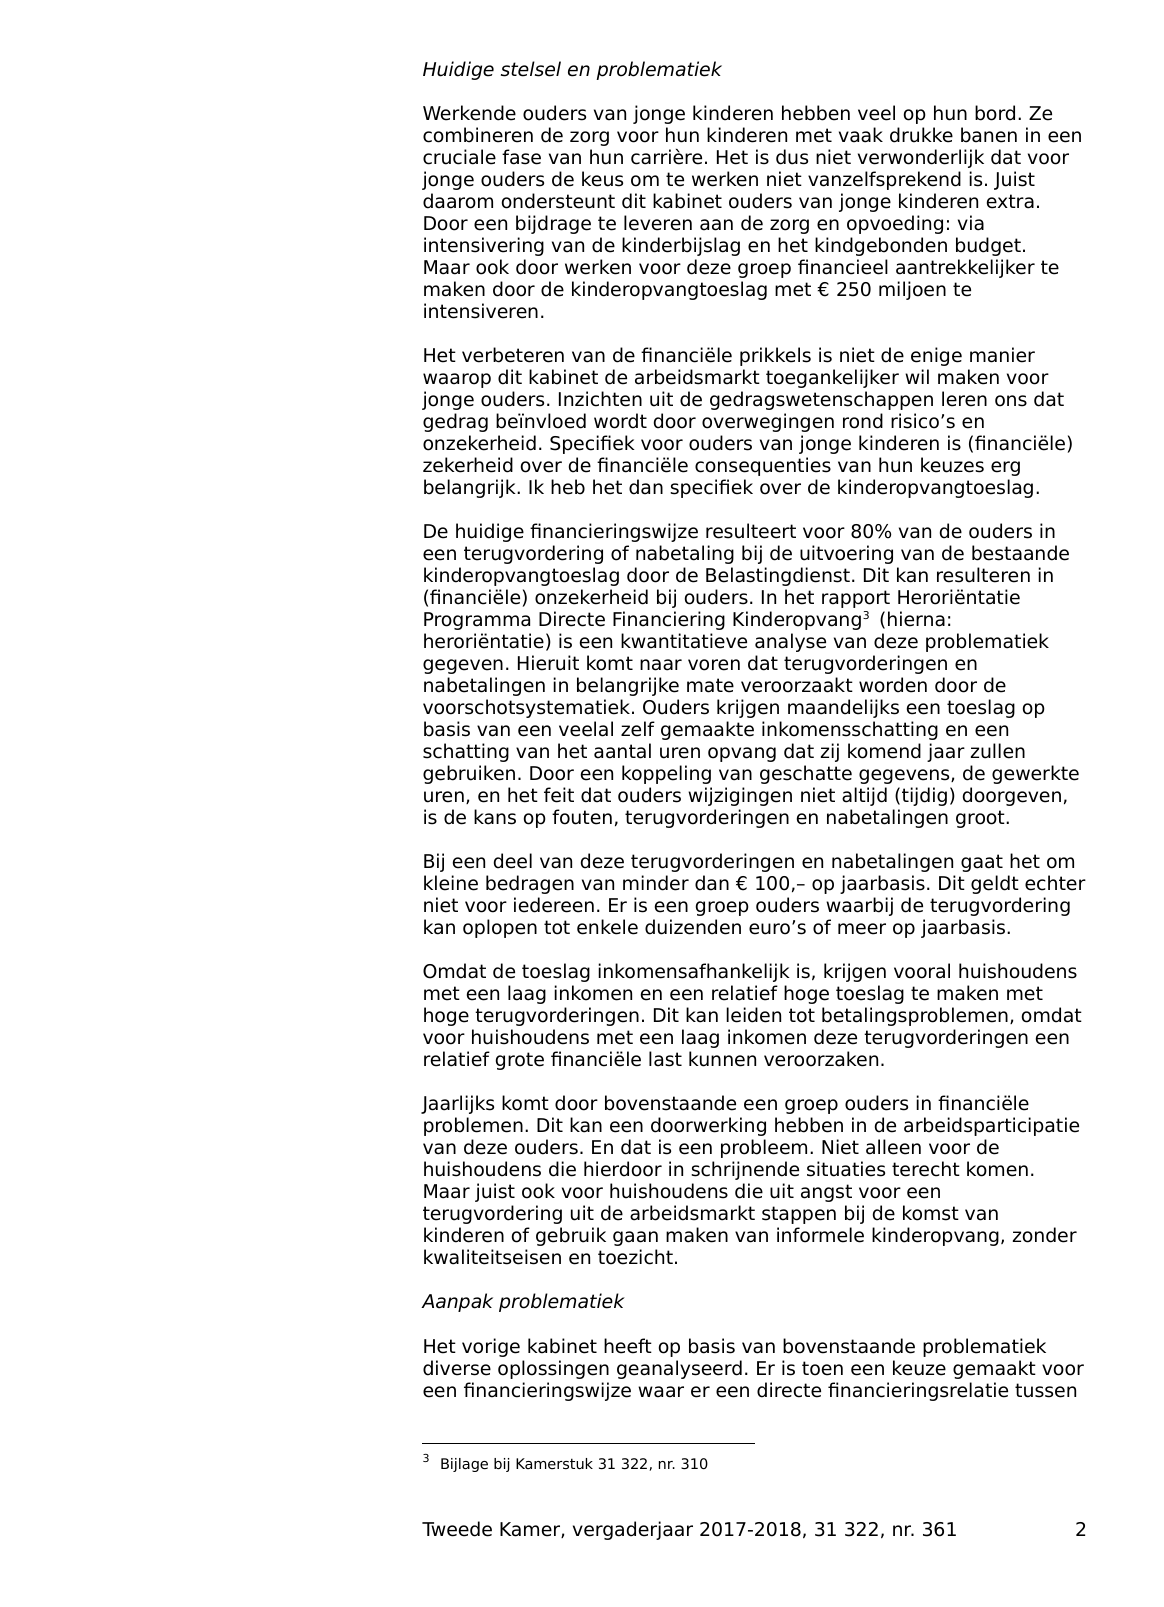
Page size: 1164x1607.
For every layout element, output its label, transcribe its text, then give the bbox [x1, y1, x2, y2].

text Bij een deel van deze terugvorderingen en nabetalingen gaat het om kleine bedragen van minder dan € 100,– op jaarbasis. Dit geldt echter niet voor iedereen. Er is een groep ouders waarbij de terugvordering kan oplopen tot enkele duizenden euro’s of meer op jaarbasis. [422, 851, 1087, 939]
text Bijlage bij Kamerstuk 31 322, nr. 310 [422, 1452, 1087, 1474]
text Werkende ouders van jonge kinderen hebben veel op hun bord. Ze combineren de zorg voor hun kinderen met vaak drukke banen in een cruciale fase van hun carrière. Het is dus niet verwonderlijk dat voor jonge ouders de keus om te werken niet vanzelfsprekend is. Juist daarom ondersteunt dit kabinet ouders van jonge kinderen extra. Door een bijdrage te leveren aan de zorg en opvoeding: via intensivering van de kinderbijslag en het kindgebonden budget. [422, 103, 1087, 257]
text Het verbeteren van de financiële prikkels is niet de enige manier waarop dit kabinet de arbeidsmarkt toegankelijker wil maken voor jonge ouders. Inzichten uit de gedragswetenschappen leren ons dat gedrag beïnvloed wordt door overwegingen rond risico’s en onzekerheid. Specifiek voor ouders van jonge kinderen is (financiële) zekerheid over de financiële consequenties van hun keuzes erg belangrijk. Ik heb het dan specifiek over de kinderopvangtoeslag. [422, 345, 1087, 499]
subtitle Aanpak problematiek [422, 1291, 1087, 1313]
subtitle Huidige stelsel en problematiek [422, 59, 1087, 81]
text Het vorige kabinet heeft op basis van bovenstaande problematiek diverse oplossingen geanalyseerd. Er is toen een keuze gemaakt voor een financieringswijze waar er een directe financieringsrelatie tussen [422, 1336, 1087, 1401]
text Jaarlijks komt door bovenstaande een groep ouders in financiële problemen. Dit kan een doorwerking hebben in de arbeidsparticipatie van deze ouders. En dat is een probleem. Niet alleen voor de huishoudens die hierdoor in schrijnende situaties terecht komen. Maar juist ook voor huishoudens die uit angst voor een terugvordering uit de arbeidsmarkt stappen bij de komst van kinderen of gebruik gaan maken van informele kinderopvang, zonder kwaliteitseisen en toezicht. [422, 1093, 1087, 1269]
text Maar ook door werken voor deze groep financieel aantrekkelijker te maken door de kinderopvangtoeslag met € 250 miljoen te intensiveren. [422, 257, 1087, 323]
text De huidige financieringswijze resulteert voor 80% van de ouders in een terugvordering of nabetaling bij de uitvoering van de bestaande kinderopvangtoeslag door de Belastingdienst. Dit kan resulteren in (financiële) onzekerheid bij ouders. In het rapport Heroriëntatie Programma Directe Financiering Kinderopvang (hierna: heroriëntatie) is een kwantitatieve analyse van deze problematiek gegeven. Hieruit komt naar voren dat terugvorderingen en nabetalingen in belangrijke mate veroorzaakt worden door de voorschotsystematiek. Ouders krijgen maandelijks een toeslag op basis van een veelal zelf gemaakte inkomensschatting en een schatting van het aantal uren opvang dat zij komend jaar zullen gebruiken. Door een koppeling van geschatte gegevens, de gewerkte uren, en het feit dat ouders wijzigingen niet altijd (tijdig) doorgeven, is de kans op fouten, terugvorderingen en nabetalingen groot. [422, 521, 1087, 829]
text Omdat de toeslag inkomensafhankelijk is, krijgen vooral huishoudens met een laag inkomen en een relatief hoge toeslag te maken met hoge terugvorderingen. Dit kan leiden tot betalingsproblemen, omdat voor huishoudens met een laag inkomen deze terugvorderingen een relatief grote financiële last kunnen veroorzaken. [422, 961, 1087, 1071]
